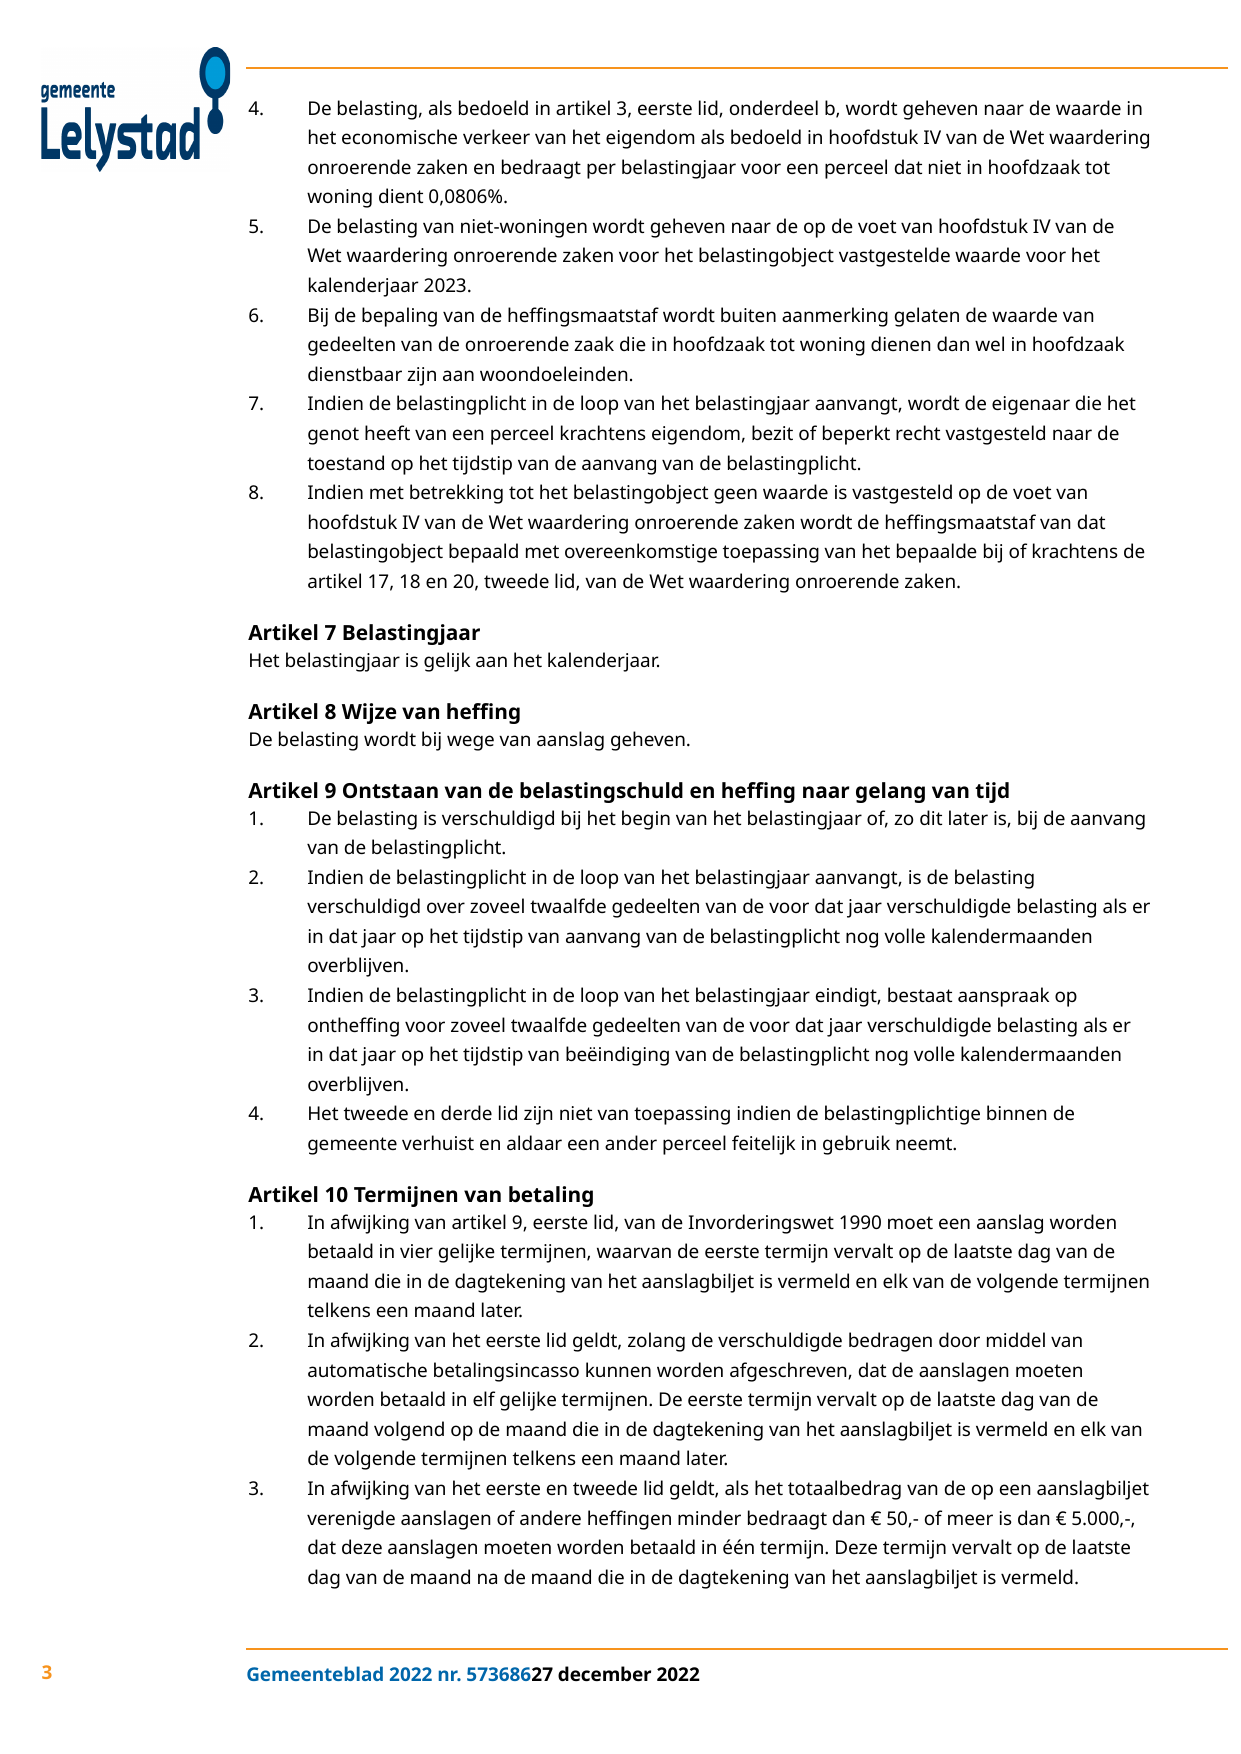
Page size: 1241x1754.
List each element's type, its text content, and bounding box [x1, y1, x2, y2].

picture [41, 47, 231, 172]
list Indien de belastingplicht in de loop van het belastingjaar eindigt, bestaat aanspraak op ontheffing voor zoveel twaalfde gedeelten van de voor dat jaar verschuldigde belasting als er in dat jaar op het tijdstip van beëindiging van de belastingplicht nog volle kalendermaanden overblijven. [248, 982, 1152, 1097]
list In afwijking van artikel 9, eerste lid, van de Invorderingswet 1990 moet een aanslag worden betaald in vier gelijke termijnen, waarvan de eerste termijn vervalt op de laatste dag van de maand die in de dagtekening van het aanslagbiljet is vermeld en elk van de volgende termijnen telkens een maand later. [248, 1209, 1152, 1323]
list De belasting, als bedoeld in artikel 3, eerste lid, onderdeel b, wordt geheven naar de waarde in het economische verkeer van het eigendom als bedoeld in hoofdstuk IV van de Wet waardering onroerende zaken en bedraagt per belastingjaar voor een perceel dat niet in hoofdzaak tot woning dient 0,0806%. [248, 95, 1152, 209]
list In afwijking van het eerste en tweede lid geldt, als het totaalbedrag van de op een aanslagbiljet verenigde aanslagen of andere heffingen minder bedraagt dan € 50,- of meer is dan € 5.000,-, dat deze aanslagen moeten worden betaald in één termijn. Deze termijn vervalt op de laatste dag van de maand na de maand die in de dagtekening van het aanslagbiljet is vermeld. [248, 1475, 1152, 1590]
list Bij de bepaling van de heffingsmaatstaf wordt buiten aanmerking gelaten de waarde van gedeelten van de onroerende zaak die in hoofdzaak tot woning dienen dan wel in hoofdzaak dienstbaar zijn aan woondoeleinden. [248, 302, 1152, 387]
text Artikel 9 Ontstaan van de belastingschuld en heffing naar gelang van tijd [248, 776, 1152, 805]
list In afwijking van het eerste lid geldt, zolang de verschuldigde bedragen door middel van automatische betalingsincasso kunnen worden afgeschreven, dat de aanslagen moeten worden betaald in elf gelijke termijnen. De eerste termijn vervalt op de laatste dag van de maand volgend op de maand die in de dagtekening van het aanslagbiljet is vermeld en elk van de volgende termijnen telkens een maand later. [248, 1327, 1152, 1471]
list Indien de belastingplicht in de loop van het belastingjaar aanvangt, wordt de eigenaar die het genot heeft van een perceel krachtens eigendom, bezit of beperkt recht vastgesteld naar de toestand op het tijdstip van de aanvang van de belastingplicht. [248, 391, 1152, 476]
list De belasting van niet-woningen wordt geheven naar de op de voet van hoofdstuk IV van de Wet waardering onroerende zaken voor het belastingobject vastgestelde waarde voor het kalenderjaar 2023. [248, 213, 1152, 298]
list Het tweede en derde lid zijn niet van toepassing indien de belastingplichtige binnen de gemeente verhuist en aldaar een ander perceel feitelijk in gebruik neemt. [248, 1101, 1152, 1156]
text Het belastingjaar is gelijk aan het kalenderjaar. [248, 647, 1152, 673]
text Artikel 10 Termijnen van betaling [248, 1181, 1152, 1209]
text De belasting wordt bij wege van aanslag geheven. [248, 726, 1152, 752]
list Indien met betrekking tot het belastingobject geen waarde is vastgesteld op de voet van hoofdstuk IV van de Wet waardering onroerende zaken wordt de heffingsmaatstaf van dat belastingobject bepaald met overeenkomstige toepassing van het bepaalde bij of krachtens de artikel 17, 18 en 20, tweede lid, van de Wet waardering onroerende zaken. [248, 479, 1152, 594]
text Artikel 8 Wijze van heffing [248, 697, 1152, 726]
text Artikel 7 Belastingjaar [248, 618, 1152, 647]
list Indien de belastingplicht in de loop van het belastingjaar aanvangt, is de belasting verschuldigd over zoveel twaalfde gedeelten van de voor dat jaar verschuldigde belasting als er in dat jaar op het tijdstip van aanvang van de belastingplicht nog volle kalendermaanden overblijven. [248, 864, 1152, 978]
list De belasting is verschuldigd bij het begin van het belastingjaar of, zo dit later is, bij de aanvang van de belastingplicht. [248, 805, 1152, 860]
